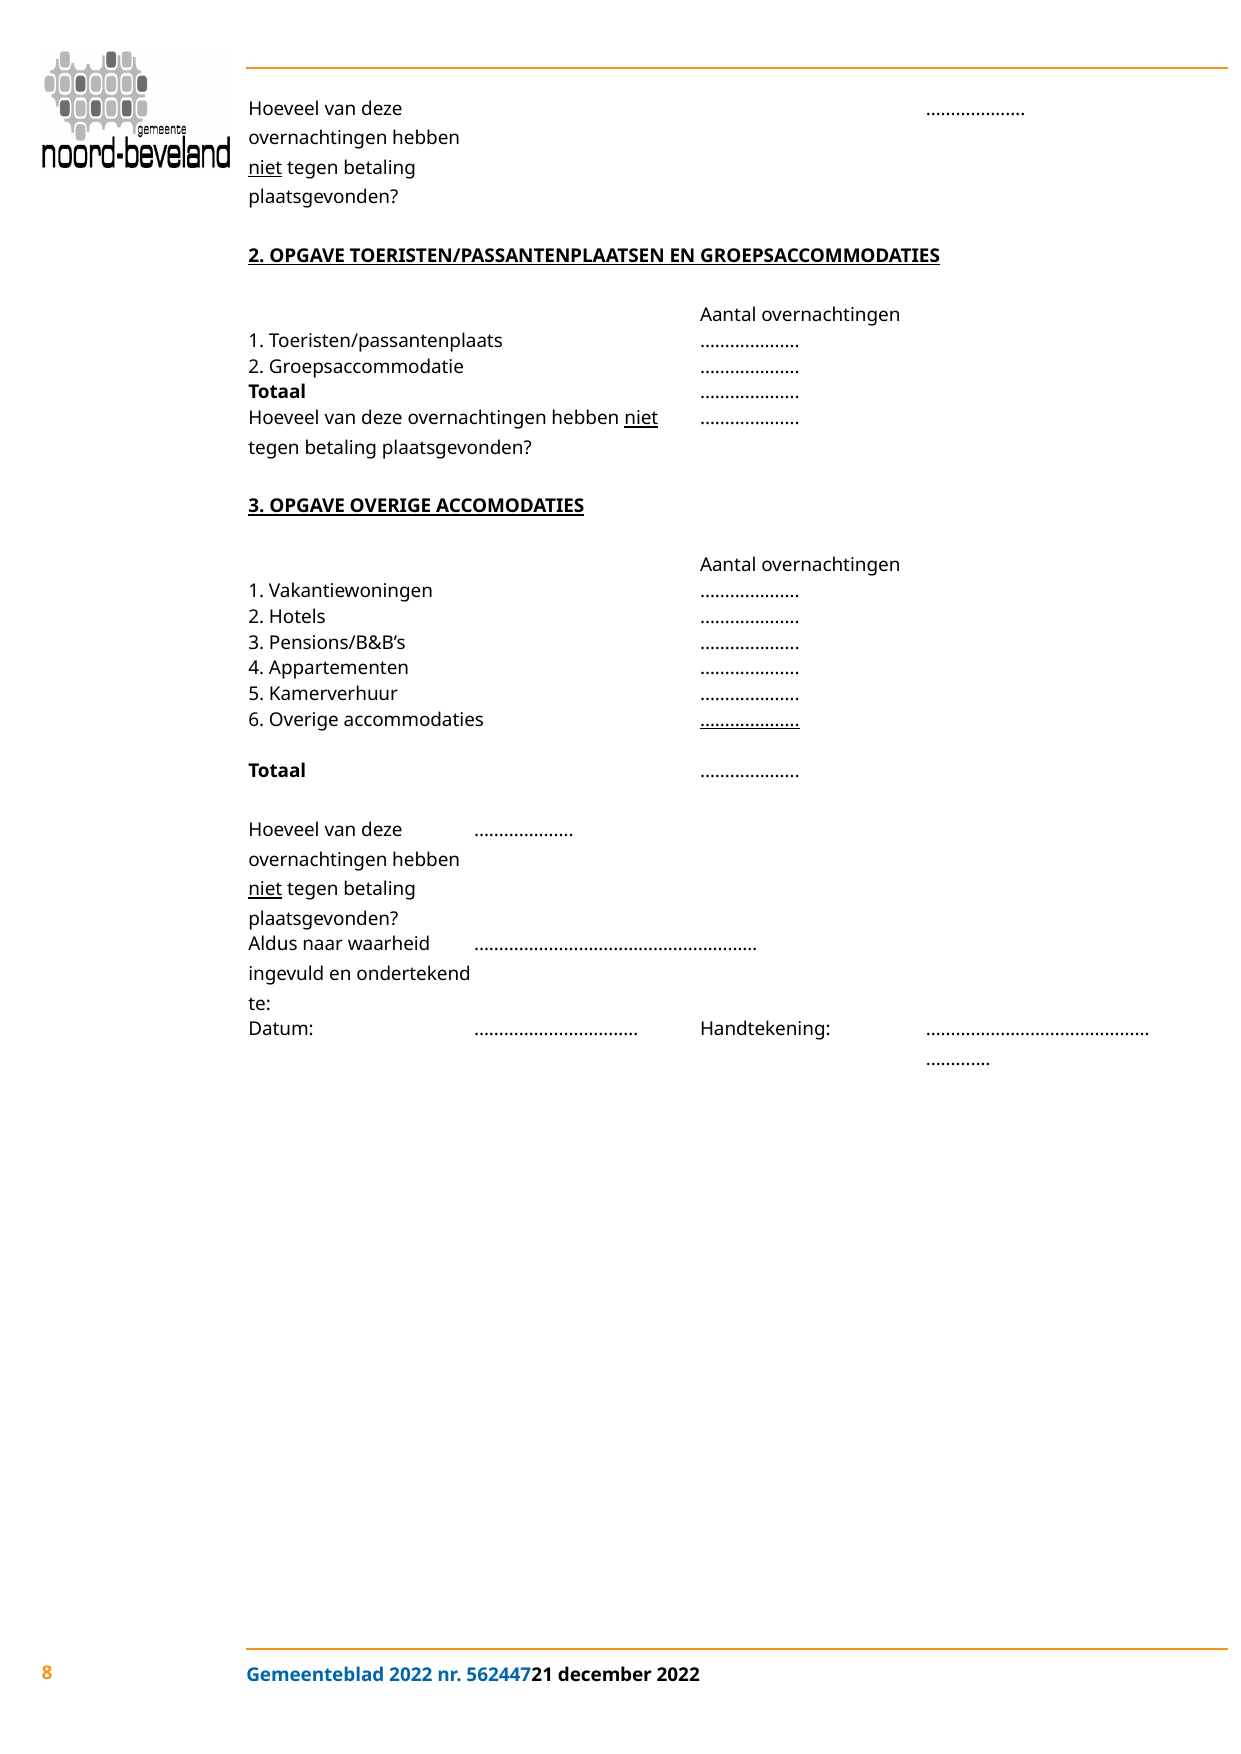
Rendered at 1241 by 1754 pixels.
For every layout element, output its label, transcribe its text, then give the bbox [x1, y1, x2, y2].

table_cell [474, 95, 926, 209]
table_cell 1. Toeristen/passantenplaats [248, 327, 700, 353]
table_cell ……….………. [700, 706, 1152, 732]
table_cell Aldus naar waarheid ingevuld en ondertekend te: [248, 931, 474, 1016]
table_cell 2. Groepsaccommodatie [248, 353, 700, 378]
table_cell [700, 732, 1152, 757]
table_cell 1. Vakantiewoningen [248, 578, 700, 603]
table_cell [248, 732, 700, 757]
table_header [248, 301, 700, 327]
table_cell ……….………. [700, 603, 1152, 629]
text 2. OPGAVE TOERISTEN/PASSANTENPLAATSEN EN GROEPSACCOMMODATIES [248, 242, 1152, 268]
table_cell Datum: [248, 1016, 474, 1071]
table_cell ……….………. [700, 404, 1152, 459]
table_cell 4. Appartementen [248, 655, 700, 680]
table_header [248, 552, 700, 577]
table_header ……….………. [474, 816, 1152, 931]
table_cell …………………………… [474, 1016, 700, 1071]
table_cell ……….………. [700, 758, 1152, 783]
table_cell 5. Kamerverhuur [248, 680, 700, 706]
text 3. OPGAVE OVERIGE ACCOMODATIES [248, 492, 1152, 518]
table_cell ………………………………………………… [474, 931, 1152, 1016]
table_header Aantal overnachtingen [700, 552, 1152, 577]
table_cell ……….………. [700, 353, 1152, 378]
table_cell 6. Overige accommodaties [248, 706, 700, 732]
table_cell 3. Pensions/B&B’s [248, 629, 700, 654]
table_cell ……….………. [700, 578, 1152, 603]
table_cell ……….………. [700, 655, 1152, 680]
table_cell ……….………. [700, 327, 1152, 353]
table_cell ……….………. [700, 379, 1152, 404]
table_cell Hoeveel van deze overnachtingen hebben niet tegen betaling plaatsgevonden? [248, 404, 700, 459]
table_cell Totaal [248, 379, 700, 404]
table_cell ……….………. [700, 629, 1152, 654]
table_header Aantal overnachtingen [700, 301, 1152, 327]
table_cell Totaal [248, 758, 700, 783]
table_cell Hoeveel van deze overnachtingen hebben niet tegen betaling plaatsgevonden? [248, 95, 474, 209]
table_header Hoeveel van deze overnachtingen hebben niet tegen betaling plaatsgevonden? [248, 816, 474, 931]
picture [41, 47, 231, 172]
table_cell Handtekening: [700, 1016, 926, 1071]
table_cell 2. Hotels [248, 603, 700, 629]
table_cell ……….………. [926, 95, 1152, 209]
table_cell ……….………. [700, 680, 1152, 706]
table_cell …………………………………………………. [926, 1016, 1152, 1071]
